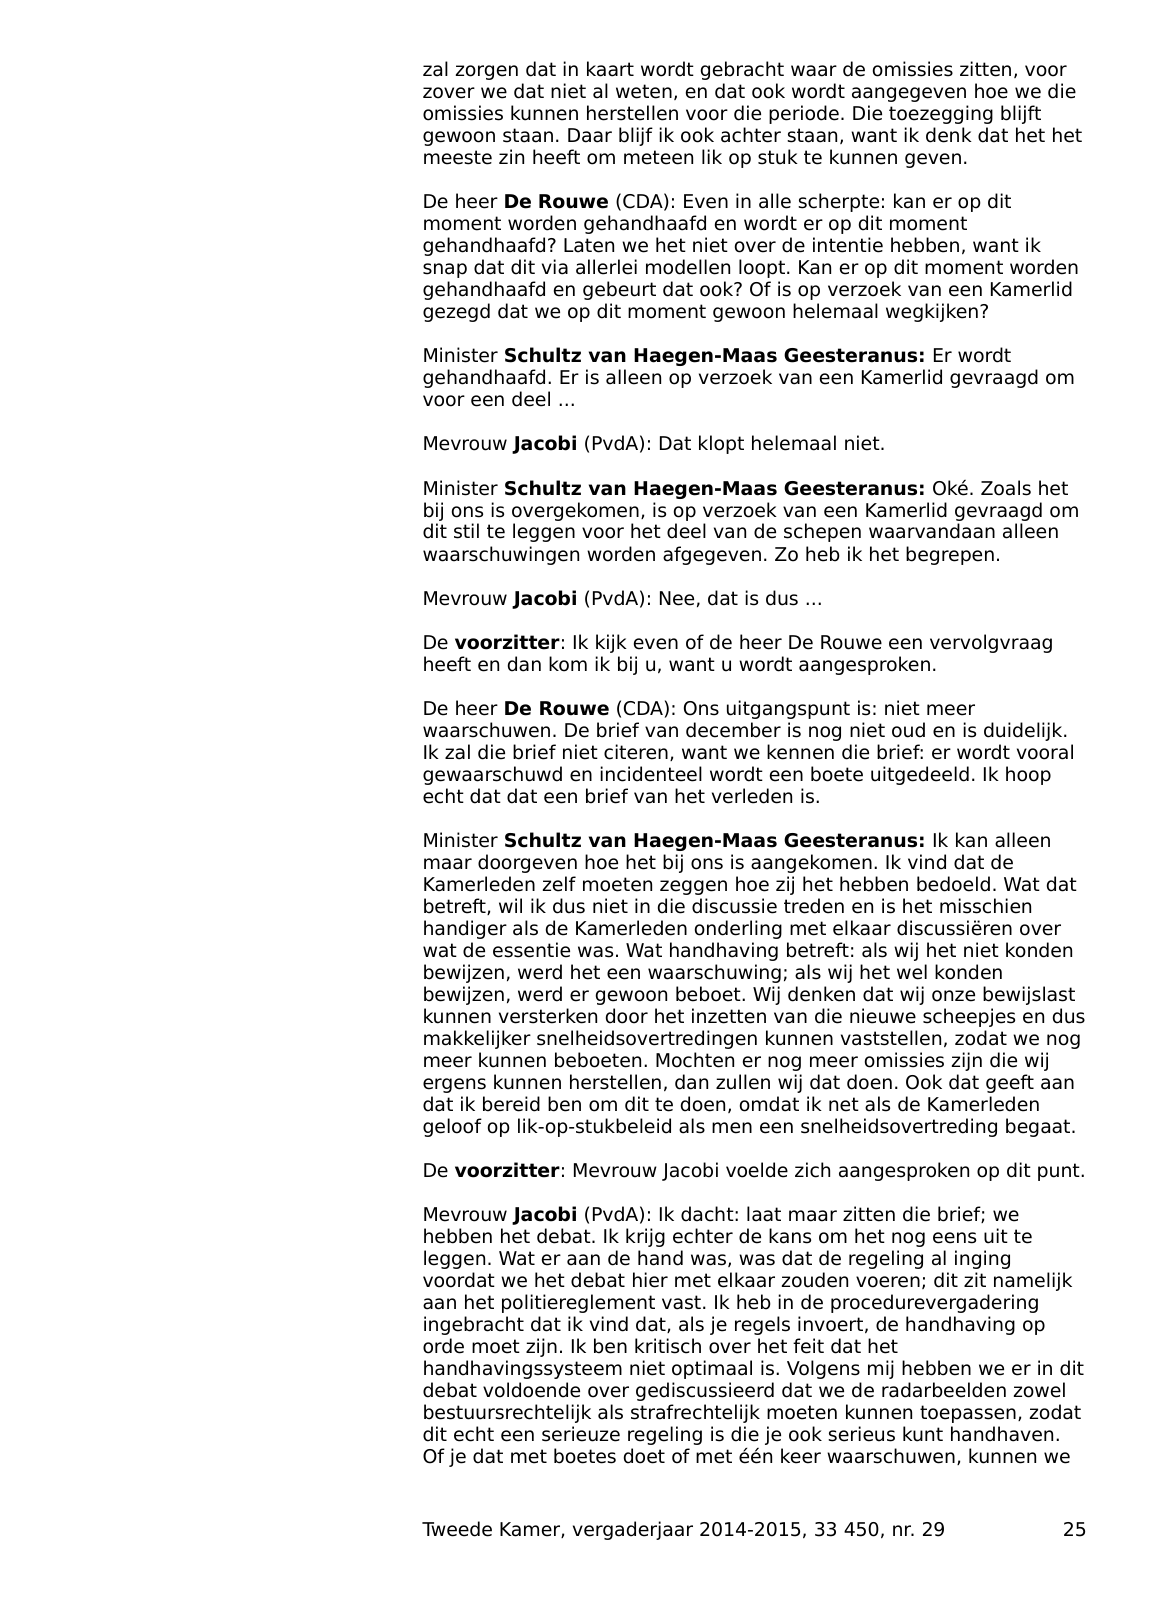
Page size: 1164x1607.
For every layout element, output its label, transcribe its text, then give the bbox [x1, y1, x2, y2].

text De voorzitter: Ik kijk even of de heer De Rouwe een vervolgvraag heeft en dan kom ik bij u, want u wordt aangesproken. [422, 632, 1087, 676]
text Mevrouw Jacobi (PvdA): Dat klopt helemaal niet. [422, 433, 1087, 455]
text Mevrouw Jacobi (PvdA): Ik dacht: laat maar zitten die brief; we hebben het debat. Ik krijg echter de kans om het nog eens uit te leggen. Wat er aan de hand was, was dat de regeling al inging voordat we het debat hier met elkaar zouden voeren; dit zit namelijk aan het politiereglement vast. Ik heb in de procedurevergadering ingebracht dat ik vind dat, als je regels invoert, de handhaving op orde moet zijn. Ik ben kritisch over het feit dat het handhavingssysteem niet optimaal is. Volgens mij hebben we er in dit debat voldoende over gediscussieerd dat we de radarbeelden zowel bestuursrechtelijk als strafrechtelijk moeten kunnen toepassen, zodat dit echt een serieuze regeling is die je ook serieus kunt handhaven. Of je dat met boetes doet of met één keer waarschuwen, kunnen we [422, 1204, 1087, 1468]
text Mevrouw Jacobi (PvdA): Nee, dat is dus ... [422, 588, 1087, 609]
text De heer De Rouwe (CDA): Even in alle scherpte: kan er op dit moment worden gehandhaafd en wordt er op dit moment gehandhaafd? Laten we het niet over de intentie hebben, want ik snap dat dit via allerlei modellen loopt. Kan er op dit moment worden gehandhaafd en gebeurt dat ook? Of is op verzoek van een Kamerlid gezegd dat we op dit moment gewoon helemaal wegkijken? [422, 191, 1087, 323]
text zal zorgen dat in kaart wordt gebracht waar de omissies zitten, voor zover we dat niet al weten, en dat ook wordt aangegeven hoe we die omissies kunnen herstellen voor die periode. Die toezegging blijft gewoon staan. Daar blijf ik ook achter staan, want ik denk dat het het meeste zin heeft om meteen lik op stuk te kunnen geven. [422, 59, 1087, 169]
text Minister Schultz van Haegen-Maas Geesteranus: Er wordt gehandhaafd. Er is alleen op verzoek van een Kamerlid gevraagd om voor een deel ... [422, 345, 1087, 411]
text De heer De Rouwe (CDA): Ons uitgangspunt is: niet meer waarschuwen. De brief van december is nog niet oud en is duidelijk. Ik zal die brief niet citeren, want we kennen die brief: er wordt vooral gewaarschuwd en incidenteel wordt een boete uitgedeeld. Ik hoop echt dat dat een brief van het verleden is. [422, 698, 1087, 808]
text De voorzitter: Mevrouw Jacobi voelde zich aangesproken op dit punt. [422, 1160, 1087, 1182]
text Minister Schultz van Haegen-Maas Geesteranus: Oké. Zoals het bij ons is overgekomen, is op verzoek van een Kamerlid gevraagd om dit stil te leggen voor het deel van de schepen waarvandaan alleen waarschuwingen worden afgegeven. Zo heb ik het begrepen. [422, 477, 1087, 565]
text Minister Schultz van Haegen-Maas Geesteranus: Ik kan alleen maar doorgeven hoe het bij ons is aangekomen. Ik vind dat de Kamerleden zelf moeten zeggen hoe zij het hebben bedoeld. Wat dat betreft, wil ik dus niet in die discussie treden en is het misschien handiger als de Kamerleden onderling met elkaar discussiëren over wat de essentie was. Wat handhaving betreft: als wij het niet konden bewijzen, werd het een waarschuwing; als wij het wel konden bewijzen, werd er gewoon beboet. Wij denken dat wij onze bewijslast kunnen versterken door het inzetten van die nieuwe scheepjes en dus makkelijker snelheidsovertredingen kunnen vaststellen, zodat we nog meer kunnen beboeten. Mochten er nog meer omissies zijn die wij ergens kunnen herstellen, dan zullen wij dat doen. Ook dat geeft aan dat ik bereid ben om dit te doen, omdat ik net als de Kamerleden geloof op lik-op-stukbeleid als men een snelheidsovertreding begaat. [422, 830, 1087, 1138]
